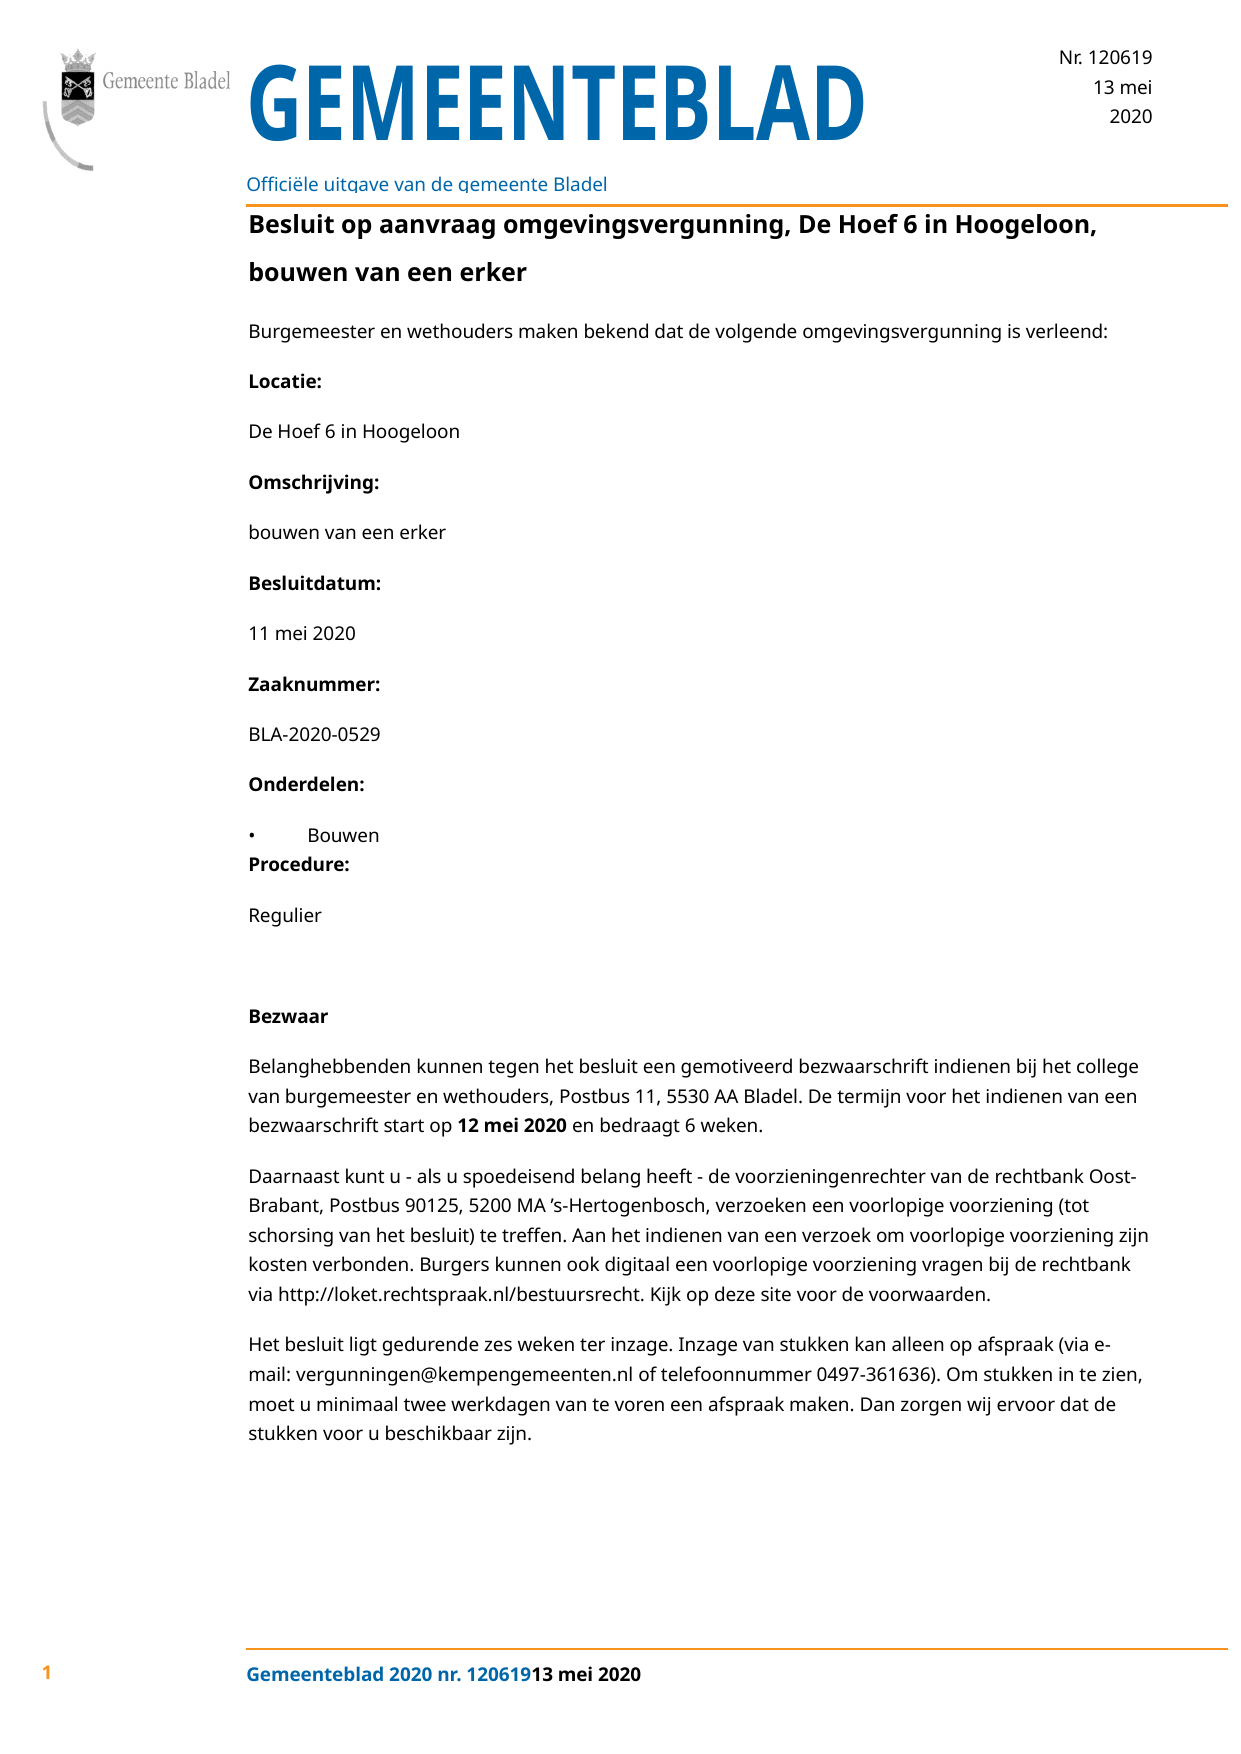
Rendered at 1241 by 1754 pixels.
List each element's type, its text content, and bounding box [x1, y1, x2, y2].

text 11 mei 2020 [248, 620, 1152, 646]
text Besluit op aanvraag omgevingsvergunning, De Hoef 6 in Hoogeloon, bouwen van een erker [248, 207, 1152, 288]
text Regulier [248, 902, 1152, 928]
text bouwen van een erker [248, 519, 1152, 545]
text De Hoef 6 in Hoogeloon [248, 419, 1152, 444]
picture [41, 47, 231, 172]
text Zaaknummer: [248, 671, 1152, 697]
list Bouwen [248, 822, 1152, 848]
text BLA-2020-0529 [248, 721, 1152, 747]
text Onderdelen: [248, 772, 1152, 797]
text Burgemeester en wethouders maken bekend dat de volgende omgevingsvergunning is verleend: [248, 318, 1152, 344]
text Daarnaast kunt u - als u spoedeisend belang heeft - de voorzieningenrechter van de rechtbank Oost-Brabant, Postbus 90125, 5200 MA ’s-Hertogenbosch, verzoeken een voorlopige voorziening (tot schorsing van het besluit) te treffen. Aan het indienen van een verzoek om voorlopige voorziening zijn kosten verbonden. Burgers kunnen ook digitaal een voorlopige voorziening vragen bij de rechtbank via http://loket.rechtspraak.nl/bestuursrecht. Kijk op deze site voor de voorwaarden. [248, 1163, 1152, 1307]
text Bezwaar [248, 1003, 1152, 1029]
text Belanghebbenden kunnen tegen het besluit een gemotiveerd bezwaarschrift indienen bij het college van burgemeester en wethouders, Postbus 11, 5530 AA Bladel. De termijn voor het indienen van een bezwaarschrift start op 12 mei 2020 en bedraagt 6 weken. [248, 1053, 1152, 1138]
text Omschrijving: [248, 469, 1152, 495]
text Het besluit ligt gedurende zes weken ter inzage. Inzage van stukken kan alleen op afspraak (via e-mail: vergunningen@kempengemeenten.nl of telefoonnummer 0497-361636). Om stukken in te zien, moet u minimaal twee werkdagen van te voren een afspraak maken. Dan zorgen wij ervoor dat de stukken voor u beschikbaar zijn. [248, 1332, 1152, 1446]
text Locatie: [248, 368, 1152, 394]
text Procedure: [248, 852, 1152, 877]
text Besluitdatum: [248, 570, 1152, 596]
